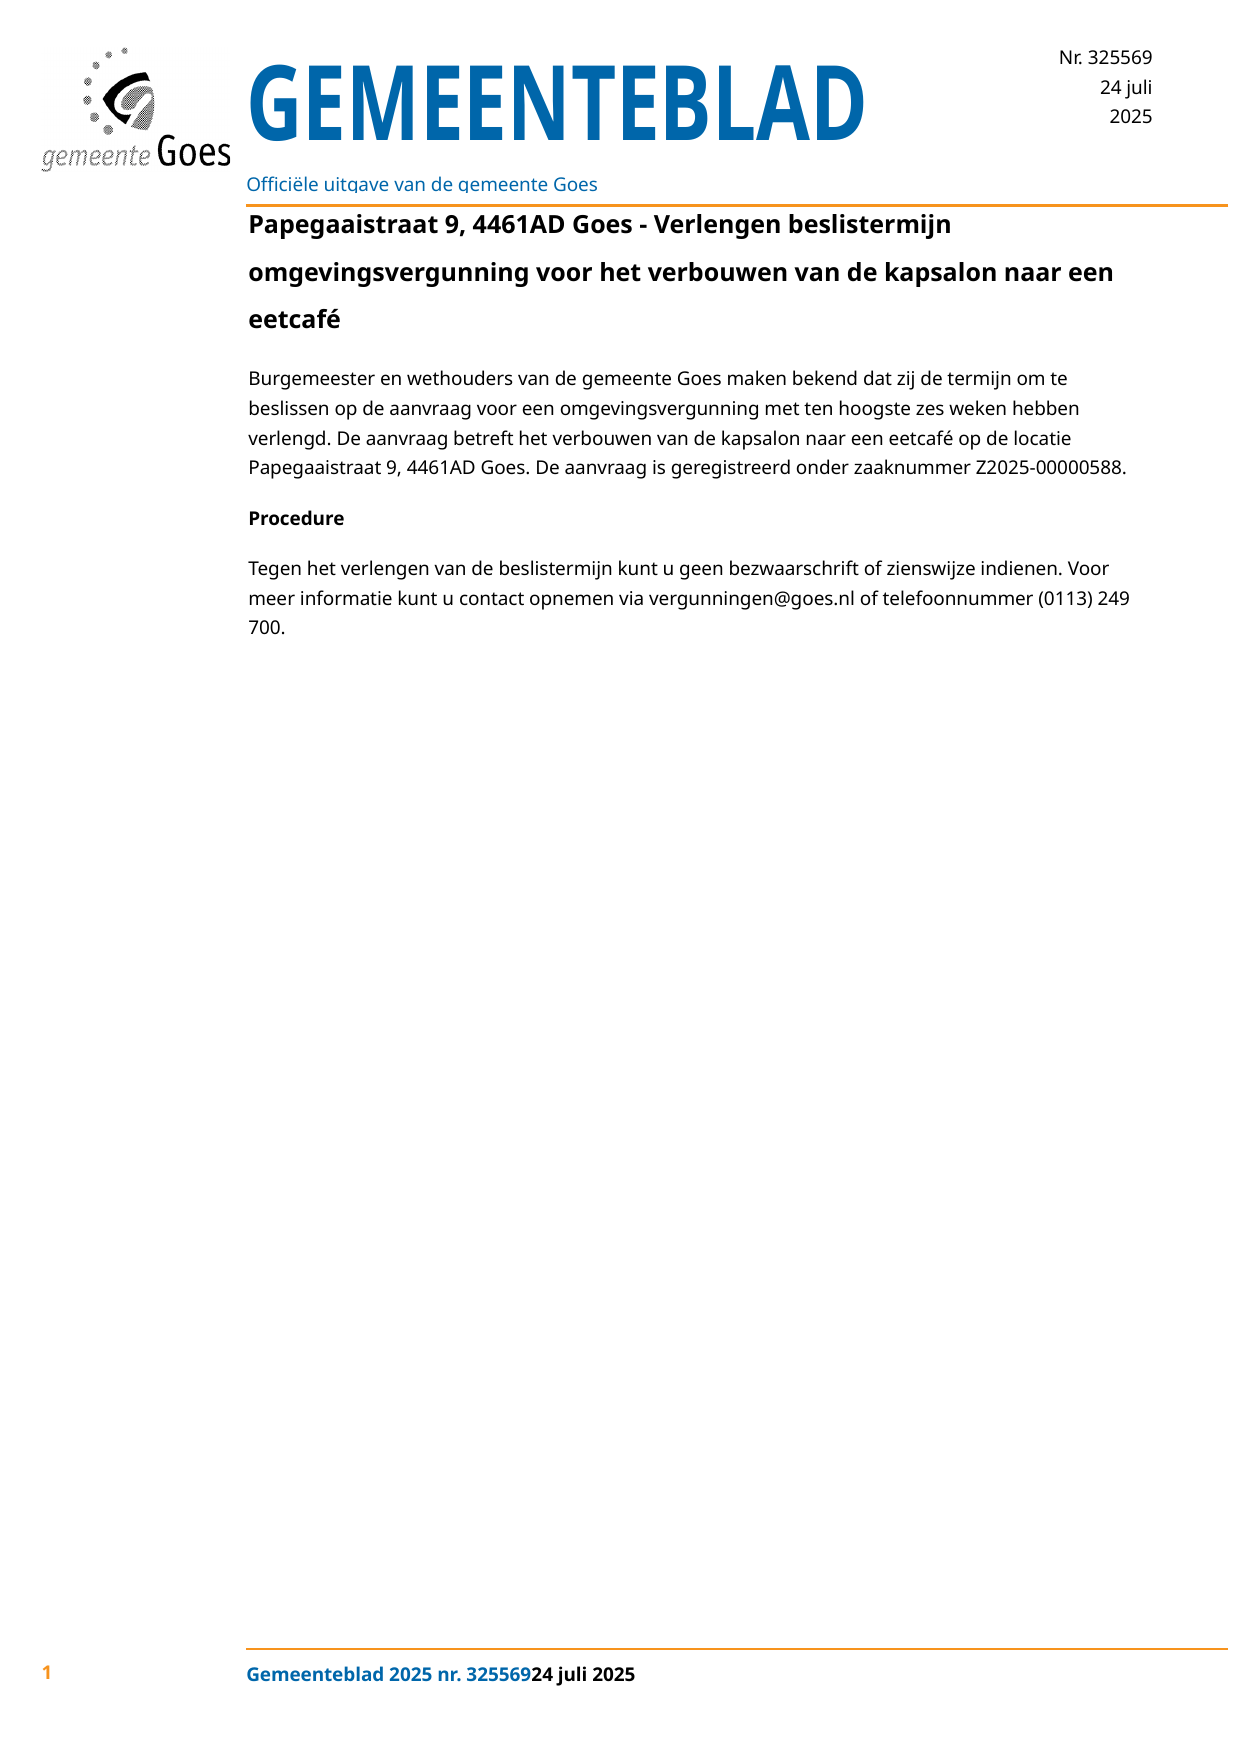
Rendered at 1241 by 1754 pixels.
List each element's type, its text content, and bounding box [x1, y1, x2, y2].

text Papegaaistraat 9, 4461AD Goes - Verlengen beslistermijn omgevingsvergunning voor het verbouwen van de kapsalon naar een eetcafé [248, 207, 1152, 336]
picture [41, 47, 231, 172]
text Procedure [248, 505, 1152, 530]
text Tegen het verlengen van de beslistermijn kunt u geen bezwaarschrift of zienswijze indienen. Voor meer informatie kunt u contact opnemen via vergunningen@goes.nl of telefoonnummer (0113) 249 700. [248, 555, 1152, 640]
text Burgemeester en wethouders van de gemeente Goes maken bekend dat zij de termijn om te beslissen op de aanvraag voor een omgevingsvergunning met ten hoogste zes weken hebben verlengd. De aanvraag betreft het verbouwen van de kapsalon naar een eetcafé op de locatie Papegaaistraat 9, 4461AD Goes. De aanvraag is geregistreerd onder zaaknummer Z2025-00000588. [248, 366, 1152, 480]
